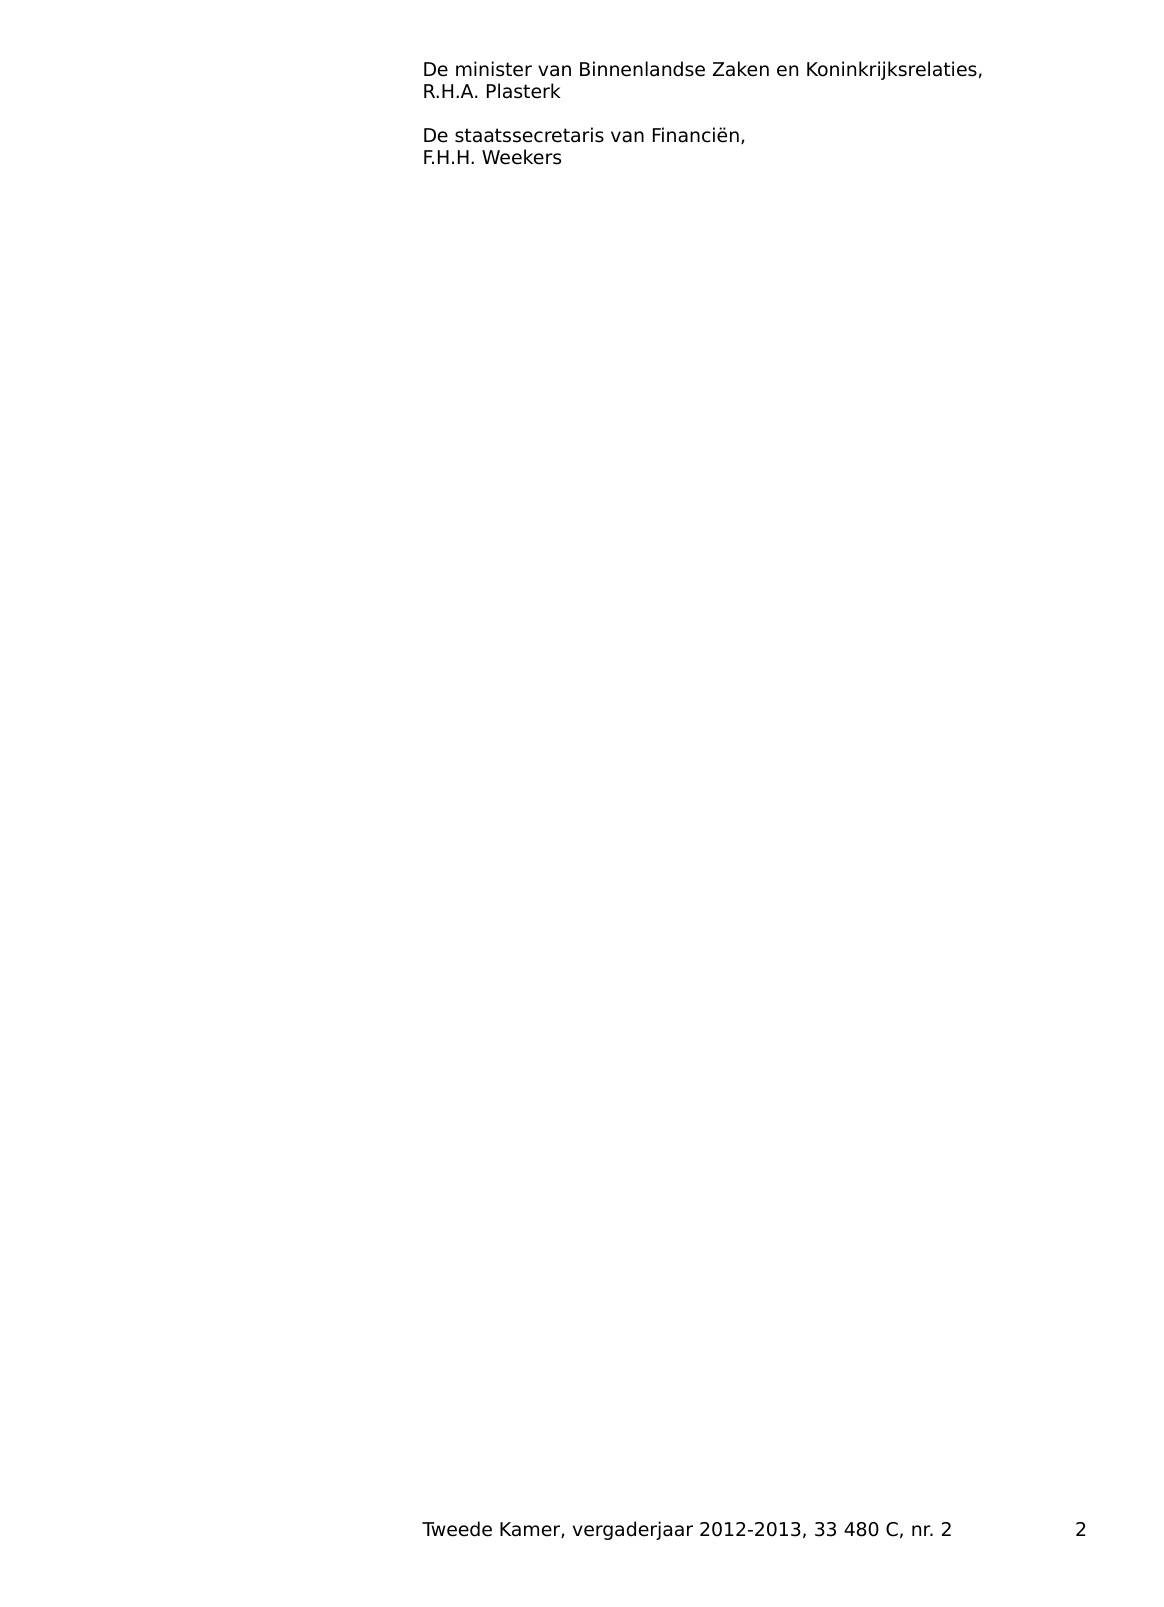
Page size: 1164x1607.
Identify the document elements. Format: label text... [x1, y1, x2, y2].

text De minister van Binnenlandse Zaken en Koninkrijksrelaties, R.H.A. Plasterk [422, 59, 1087, 103]
text De staatssecretaris van Financiën, F.H.H. Weekers [422, 125, 1087, 169]
